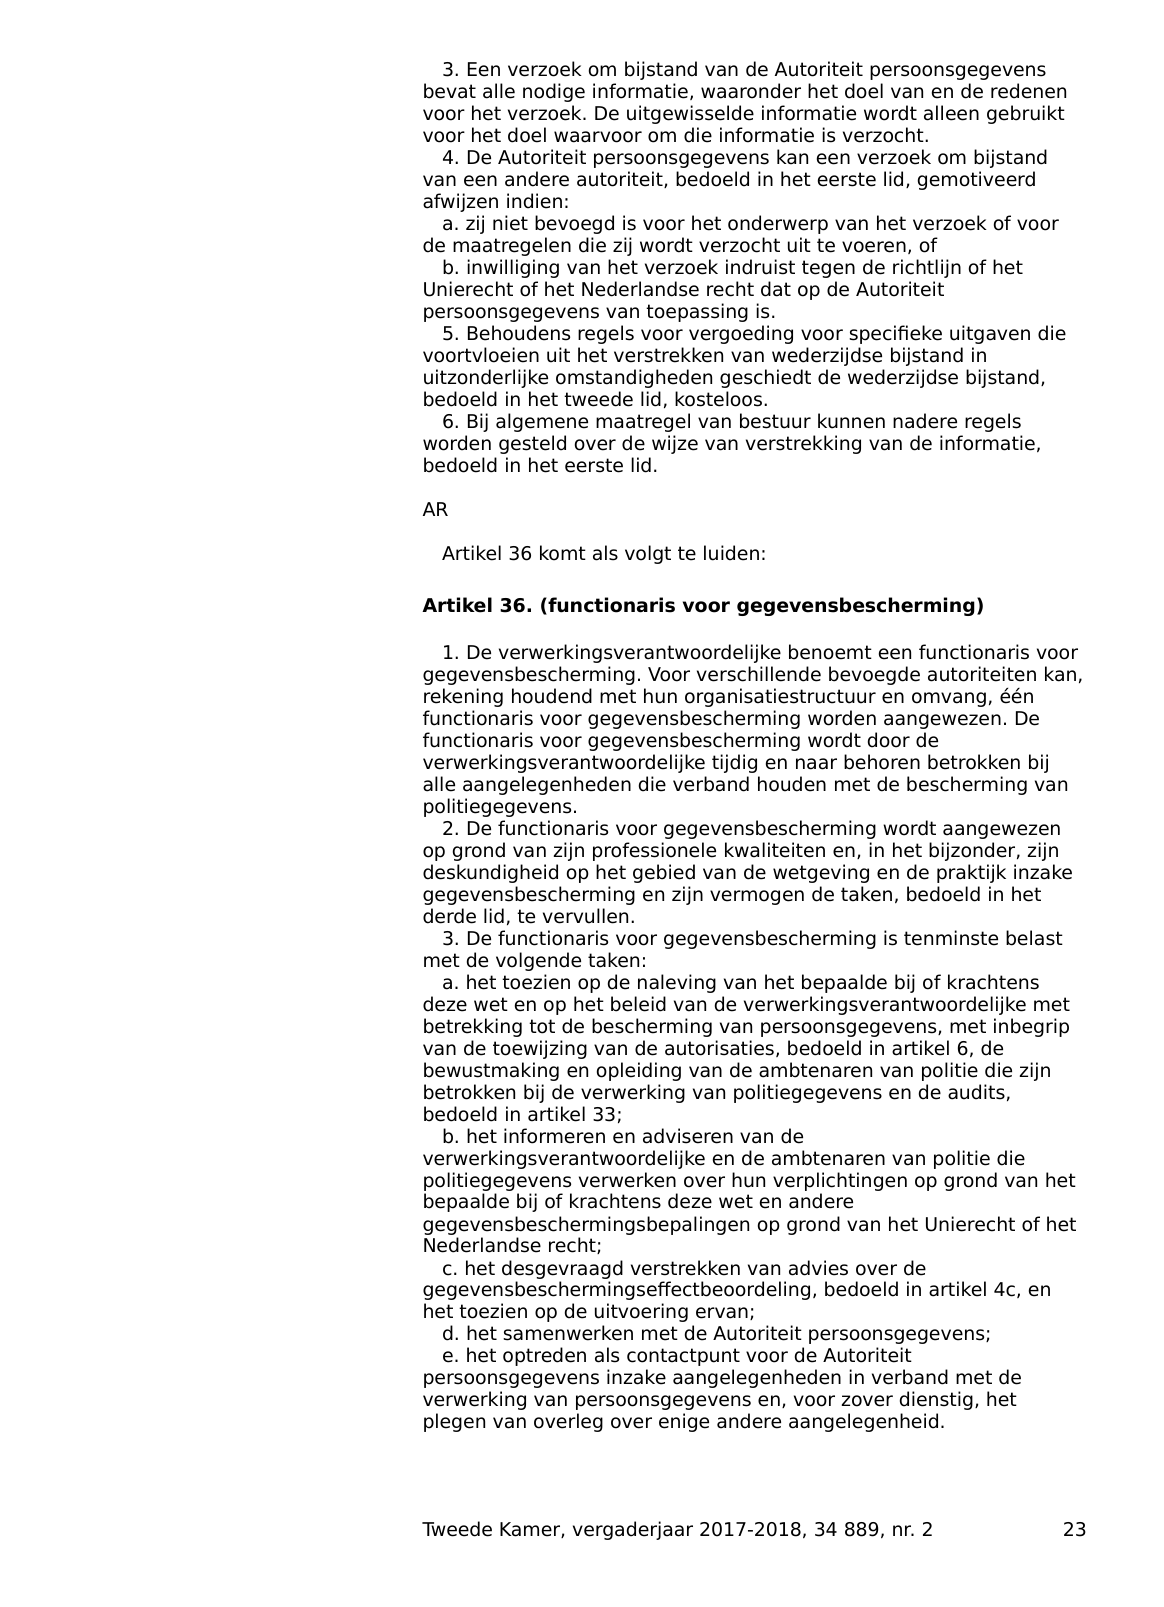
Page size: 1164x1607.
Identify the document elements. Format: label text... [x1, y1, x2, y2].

text a. het toezien op de naleving van het bepaalde bij of krachtens deze wet en op het beleid van de verwerkingsverantwoordelijke met betrekking tot de bescherming van persoonsgegevens, met inbegrip van de toewijzing van de autorisaties, bedoeld in artikel 6, de bewustmaking en opleiding van de ambtenaren van politie die zijn betrokken bij de verwerking van politiegegevens en de audits, bedoeld in artikel 33; [422, 972, 1087, 1126]
text a. zij niet bevoegd is voor het onderwerp van het verzoek of voor de maatregelen die zij wordt verzocht uit te voeren, of [422, 213, 1087, 257]
text 3. De functionaris voor gegevensbescherming is tenminste belast met de volgende taken: [422, 928, 1087, 972]
text b. het informeren en adviseren van de verwerkingsverantwoordelijke en de ambtenaren van politie die politiegegevens verwerken over hun verplichtingen op grond van het bepaalde bij of krachtens deze wet en andere gegevensbeschermingsbepalingen op grond van het Unierecht of het Nederlandse recht; [422, 1126, 1087, 1257]
text 6. Bij algemene maatregel van bestuur kunnen nadere regels worden gesteld over de wijze van verstrekking van de informatie, bedoeld in het eerste lid. [422, 411, 1087, 477]
text 4. De Autoriteit persoonsgegevens kan een verzoek om bijstand van een andere autoriteit, bedoeld in het eerste lid, gemotiveerd afwijzen indien: [422, 147, 1087, 213]
text e. het optreden als contactpunt voor de Autoriteit persoonsgegevens inzake aangelegenheden in verband met de verwerking van persoonsgegevens en, voor zover dienstig, het plegen van overleg over enige andere aangelegenheid. [422, 1345, 1087, 1433]
text 5. Behoudens regels voor vergoeding voor specifieke uitgaven die voortvloeien uit het verstrekken van wederzijdse bijstand in uitzonderlijke omstandigheden geschiedt de wederzijdse bijstand, bedoeld in het tweede lid, kosteloos. [422, 323, 1087, 411]
text AR [422, 499, 1087, 521]
subtitle Artikel 36. (functionaris voor gegevensbescherming) [422, 595, 1087, 617]
text Artikel 36 komt als volgt te luiden: [422, 543, 1087, 565]
text c. het desgevraagd verstrekken van advies over de gegevensbeschermingseffectbeoordeling, bedoeld in artikel 4c, en het toezien op de uitvoering ervan; [422, 1257, 1087, 1323]
text b. inwilliging van het verzoek indruist tegen de richtlijn of het Unierecht of het Nederlandse recht dat op de Autoriteit persoonsgegevens van toepassing is. [422, 257, 1087, 323]
text 3. Een verzoek om bijstand van de Autoriteit persoonsgegevens bevat alle nodige informatie, waaronder het doel van en de redenen voor het verzoek. De uitgewisselde informatie wordt alleen gebruikt voor het doel waarvoor om die informatie is verzocht. [422, 59, 1087, 147]
text 2. De functionaris voor gegevensbescherming wordt aangewezen op grond van zijn professionele kwaliteiten en, in het bijzonder, zijn deskundigheid op het gebied van de wetgeving en de praktijk inzake gegevensbescherming en zijn vermogen de taken, bedoeld in het derde lid, te vervullen. [422, 818, 1087, 928]
text 1. De verwerkingsverantwoordelijke benoemt een functionaris voor gegevensbescherming. Voor verschillende bevoegde autoriteiten kan, rekening houdend met hun organisatiestructuur en omvang, één functionaris voor gegevensbescherming worden aangewezen. De functionaris voor gegevensbescherming wordt door de verwerkingsverantwoordelijke tijdig en naar behoren betrokken bij alle aangelegenheden die verband houden met de bescherming van politiegegevens. [422, 642, 1087, 818]
text d. het samenwerken met de Autoriteit persoonsgegevens; [422, 1323, 1087, 1345]
